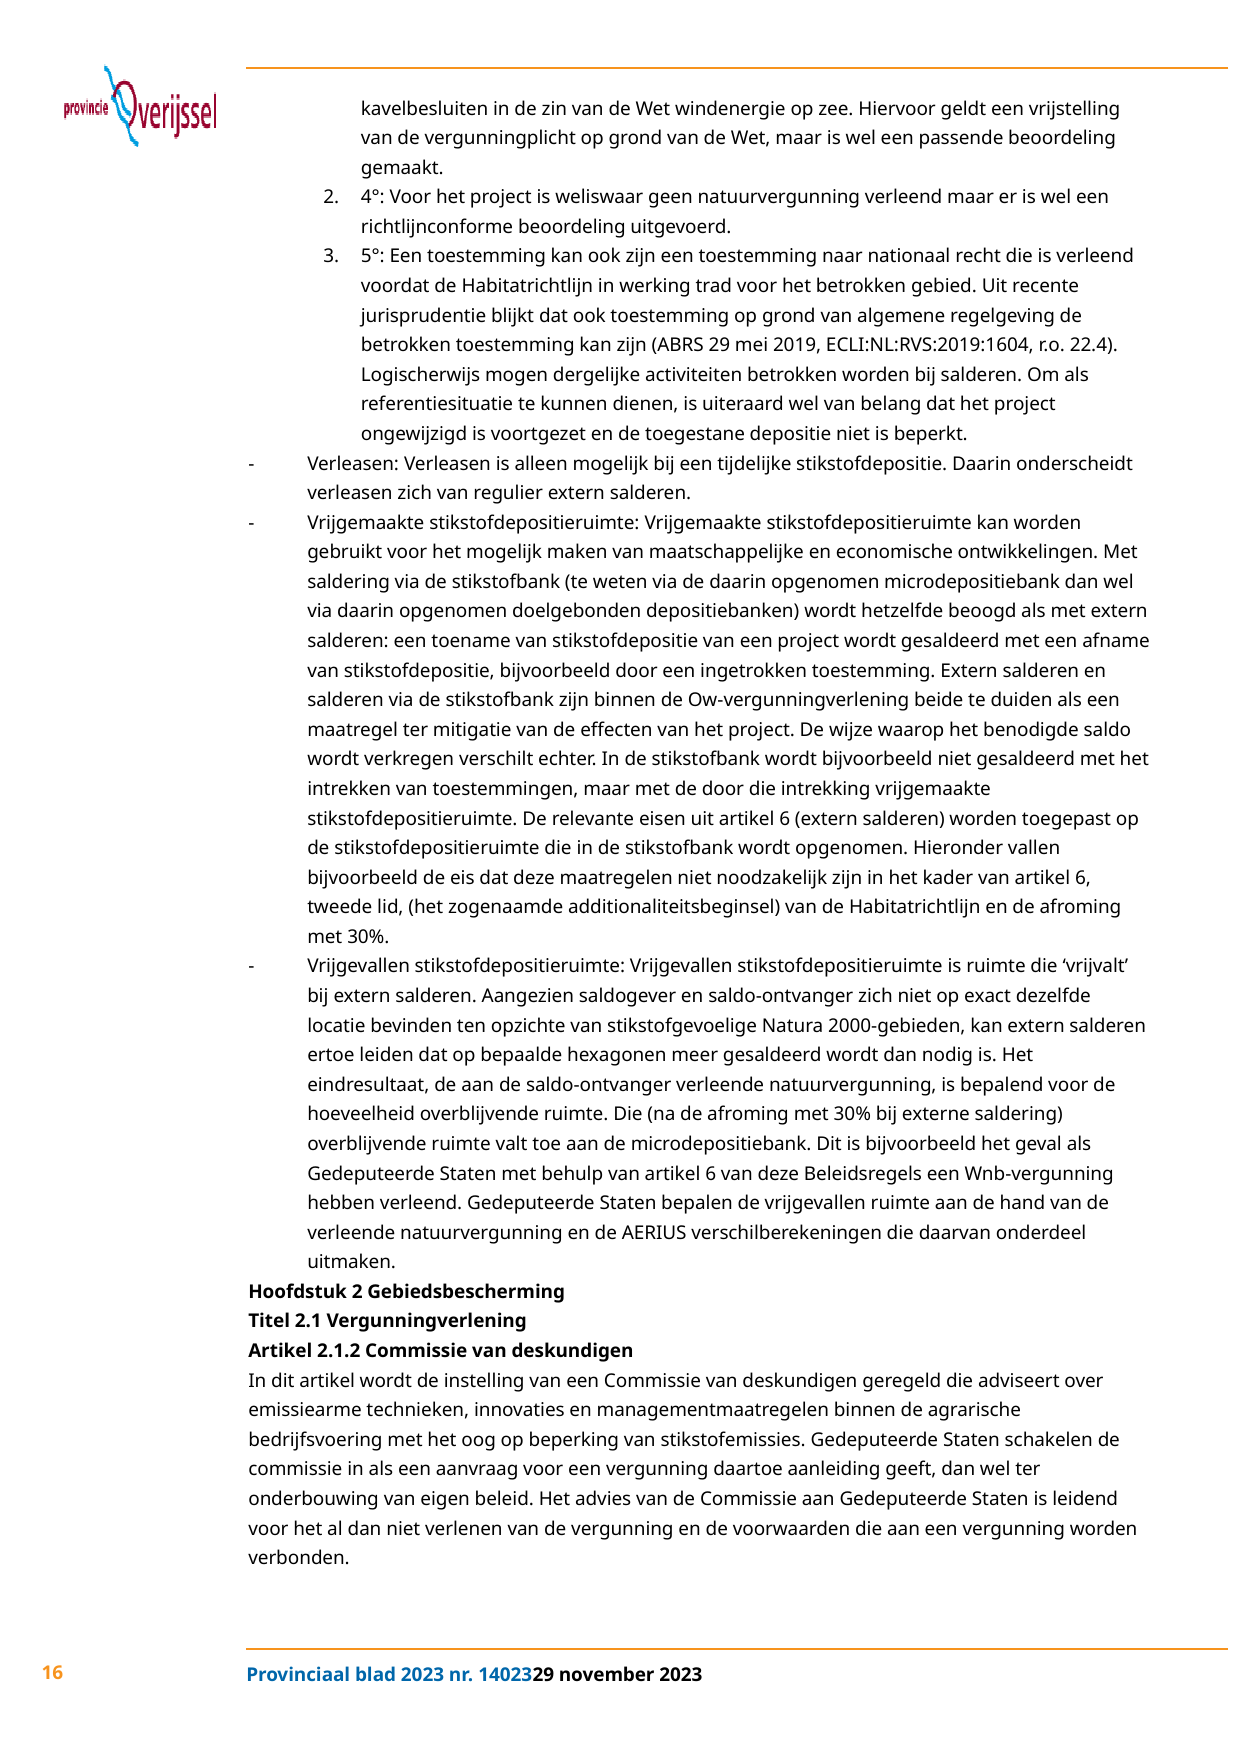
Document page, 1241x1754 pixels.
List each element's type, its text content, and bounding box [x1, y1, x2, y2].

text Hoofdstuk 2 Gebiedsbescherming [248, 1278, 1152, 1304]
list Vrijgevallen stikstofdepositieruimte: Vrijgevallen stikstofdepositieruimte is ruimte die ‘vrijvalt’ bij extern salderen. Aangezien saldogever en saldo-ontvanger zich niet op exact dezelfde locatie bevinden ten opzichte van stikstofgevoelige Natura 2000-gebieden, kan extern salderen ertoe leiden dat op bepaalde hexagonen meer gesaldeerd wordt dan nodig is. Het eindresultaat, de aan de saldo-ontvanger verleende natuurvergunning, is bepalend voor de hoeveelheid overblijvende ruimte. Die (na de afroming met 30% bij externe saldering) overblijvende ruimte valt toe aan de microdepositiebank. Dit is bijvoorbeeld het geval als Gedeputeerde Staten met behulp van artikel 6 van deze Beleidsregels een Wnb-vergunning hebben verleend. Gedeputeerde Staten bepalen de vrijgevallen ruimte aan de hand van de verleende natuurvergunning en de AERIUS verschilberekeningen die daarvan onderdeel uitmaken. [248, 953, 1152, 1274]
list Vrijgemaakte stikstofdepositieruimte: Vrijgemaakte stikstofdepositieruimte kan worden gebruikt voor het mogelijk maken van maatschappelijke en economische ontwikkelingen. Met saldering via de stikstofbank (te weten via de daarin opgenomen microdepositiebank dan wel via daarin opgenomen doelgebonden depositiebanken) wordt hetzelfde beoogd als met extern salderen: een toename van stikstofdepositie van een project wordt gesaldeerd met een afname van stikstofdepositie, bijvoorbeeld door een ingetrokken toestemming. Extern salderen en salderen via de stikstofbank zijn binnen de Ow-vergunningverlening beide te duiden als een maatregel ter mitigatie van de effecten van het project. De wijze waarop het benodigde saldo wordt verkregen verschilt echter. In de stikstofbank wordt bijvoorbeeld niet gesaldeerd met het intrekken van toestemmingen, maar met de door die intrekking vrijgemaakte stikstofdepositieruimte. De relevante eisen uit artikel 6 (extern salderen) worden toegepast op de stikstofdepositieruimte die in de stikstofbank wordt opgenomen. Hieronder vallen bijvoorbeeld de eis dat deze maatregelen niet noodzakelijk zijn in het kader van artikel 6, tweede lid, (het zogenaamde additionaliteitsbeginsel) van de Habitatrichtlijn en de afroming met 30%. [248, 509, 1152, 949]
list Verleasen: Verleasen is alleen mogelijk bij een tijdelijke stikstofdepositie. Daarin onderscheidt verleasen zich van regulier extern salderen. [248, 450, 1152, 505]
list kavelbesluiten in de zin van de Wet windenergie op zee. Hiervoor geldt een vrijstelling van de vergunningplicht op grond van de Wet, maar is wel een passende beoordeling gemaakt. [323, 95, 1152, 180]
text Artikel 2.1.2 Commissie van deskundigen [248, 1337, 1152, 1363]
list 5°: Een toestemming kan ook zijn een toestemming naar nationaal recht die is verleend voordat de Habitatrichtlijn in werking trad voor het betrokken gebied. Uit recente jurisprudentie blijkt dat ook toestemming op grond van algemene regelgeving de betrokken toestemming kan zijn (ABRS 29 mei 2019, ECLI:NL:RVS:2019:1604, r.o. 22.4). Logischerwijs mogen dergelijke activiteiten betrokken worden bij salderen. Om als referentiesituatie te kunnen dienen, is uiteraard wel van belang dat het project ongewijzigd is voortgezet en de toegestane depositie niet is beperkt. [323, 243, 1152, 446]
text In dit artikel wordt de instelling van een Commissie van deskundigen geregeld die adviseert over emissiearme technieken, innovaties en managementmaatregelen binnen de agrarische bedrijfsvoering met het oog op beperking van stikstofemissies. Gedeputeerde Staten schakelen de commissie in als een aanvraag voor een vergunning daartoe aanleiding geeft, dan wel ter onderbouwing van eigen beleid. Het advies van de Commissie aan Gedeputeerde Staten is leidend voor het al dan niet verlenen van de vergunning en de voorwaarden die aan een vergunning worden verbonden. [248, 1367, 1152, 1570]
list 4°: Voor het project is weliswaar geen natuurvergunning verleend maar er is wel een richtlijnconforme beoordeling uitgevoerd. [323, 183, 1152, 239]
text Titel 2.1 Vergunningverlening [248, 1308, 1152, 1333]
picture [41, 47, 231, 172]
